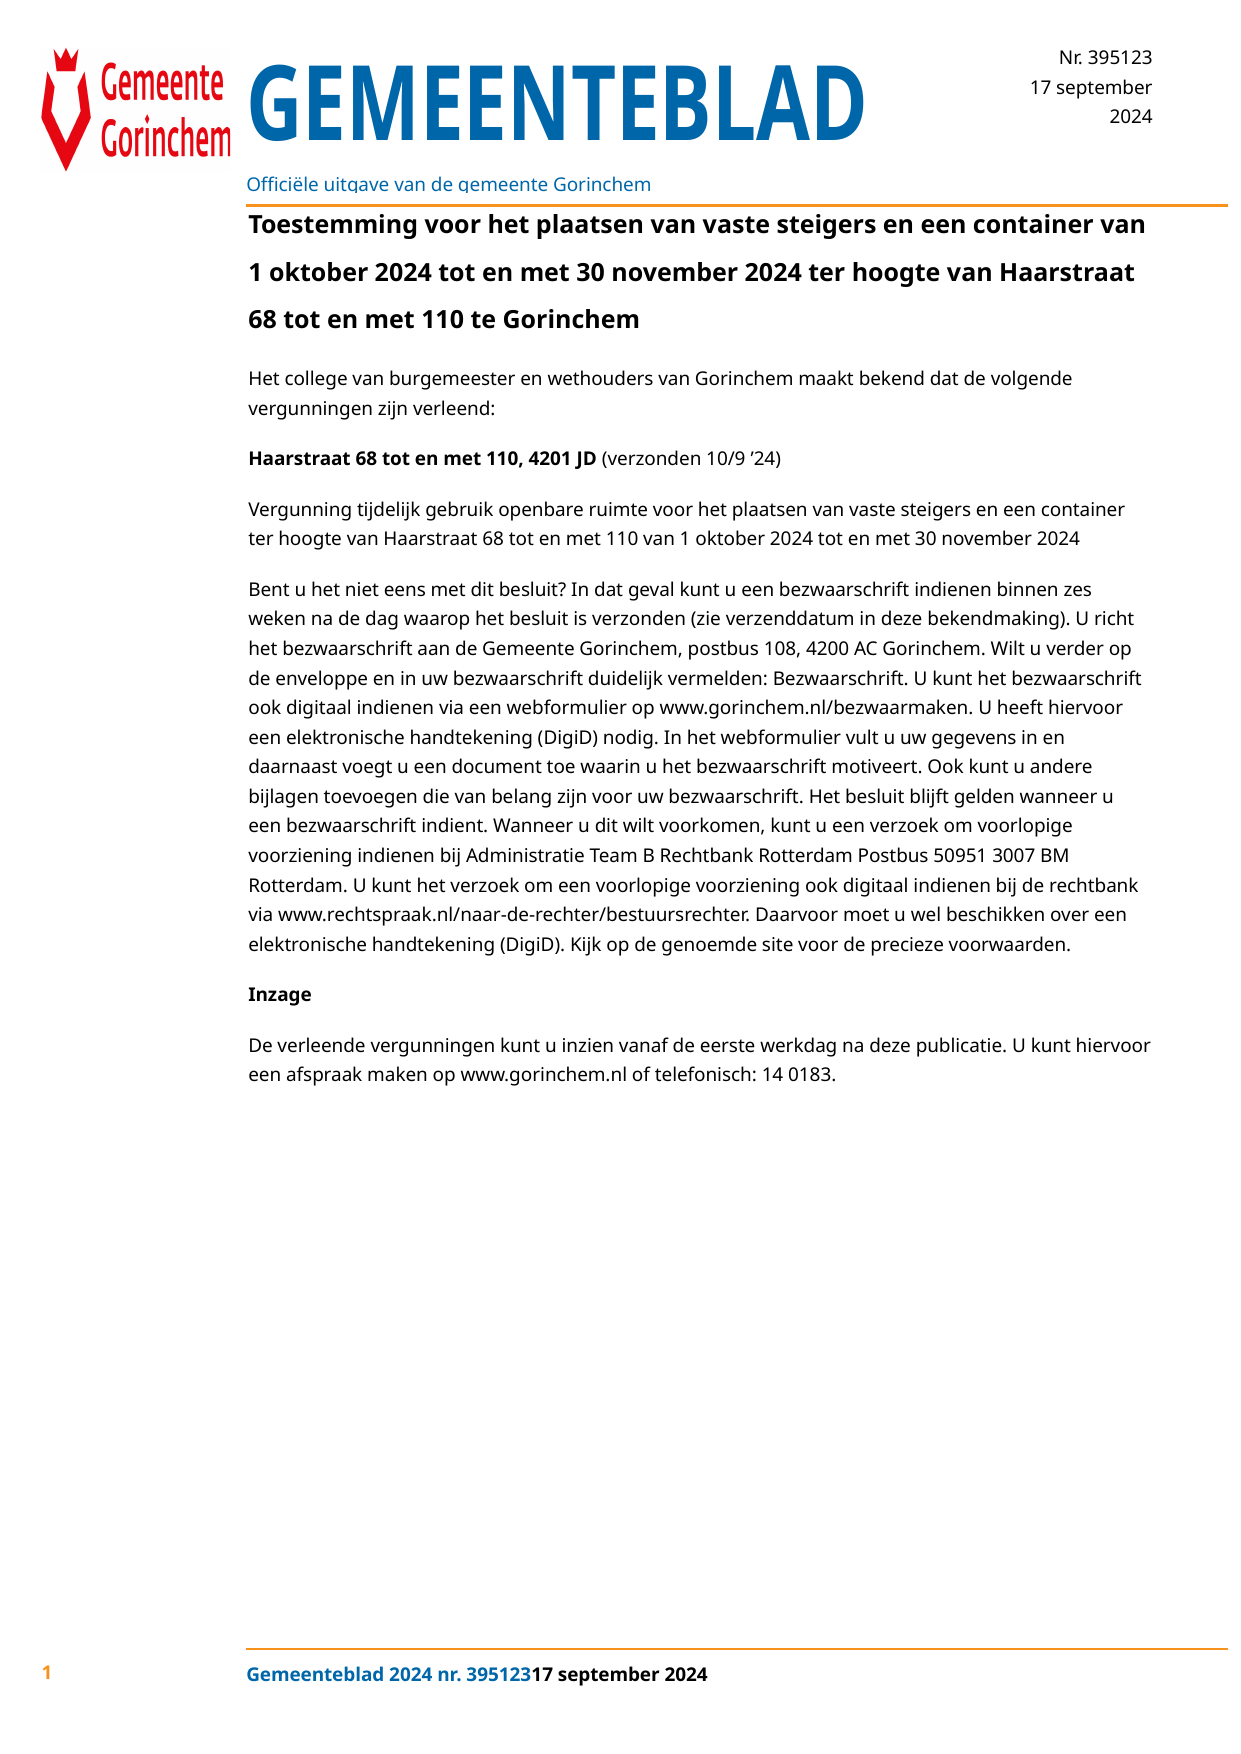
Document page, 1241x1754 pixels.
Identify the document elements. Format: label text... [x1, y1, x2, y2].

text Inzage [248, 981, 1152, 1007]
text Haarstraat 68 tot en met 110, 4201 JD (verzonden 10/9 ’24) [248, 446, 1152, 471]
picture [41, 47, 231, 172]
text Bent u het niet eens met dit besluit? In dat geval kunt u een bezwaarschrift indienen binnen zes weken na de dag waarop het besluit is verzonden (zie verzenddatum in deze bekendmaking). U richt het bezwaarschrift aan de Gemeente Gorinchem, postbus 108, 4200 AC Gorinchem. Wilt u verder op de enveloppe en in uw bezwaarschrift duidelijk vermelden: Bezwaarschrift. U kunt het bezwaarschrift ook digitaal indienen via een webformulier op www.gorinchem.nl/bezwaarmaken. U heeft hiervoor een elektronische handtekening (DigiD) nodig. In het webformulier vult u uw gegevens in en daarnaast voegt u een document toe waarin u het bezwaarschrift motiveert. Ook kunt u andere bijlagen toevoegen die van belang zijn voor uw bezwaarschrift. Het besluit blijft gelden wanneer u een bezwaarschrift indient. Wanneer u dit wilt voorkomen, kunt u een verzoek om voorlopige voorziening indienen bij Administratie Team B Rechtbank Rotterdam Postbus 50951 3007 BM Rotterdam. U kunt het verzoek om een voorlopige voorziening ook digitaal indienen bij de rechtbank via www.rechtspraak.nl/naar-de-rechter/bestuursrechter. Daarvoor moet u wel beschikken over een elektronische handtekening (DigiD). Kijk op de genoemde site voor de precieze voorwaarden. [248, 576, 1152, 957]
text De verleende vergunningen kunt u inzien vanaf de eerste werkdag na deze publicatie. U kunt hiervoor een afspraak maken op www.gorinchem.nl of telefonisch: 14 0183. [248, 1032, 1152, 1087]
text Het college van burgemeester en wethouders van Gorinchem maakt bekend dat de volgende vergunningen zijn verleend: [248, 366, 1152, 421]
text Toestemming voor het plaatsen van vaste steigers en een container van 1 oktober 2024 tot en met 30 november 2024 ter hoogte van Haarstraat 68 tot en met 110 te Gorinchem [248, 207, 1152, 336]
text Vergunning tijdelijk gebruik openbare ruimte voor het plaatsen van vaste steigers en een container ter hoogte van Haarstraat 68 tot en met 110 van 1 oktober 2024 tot en met 30 november 2024 [248, 496, 1152, 551]
